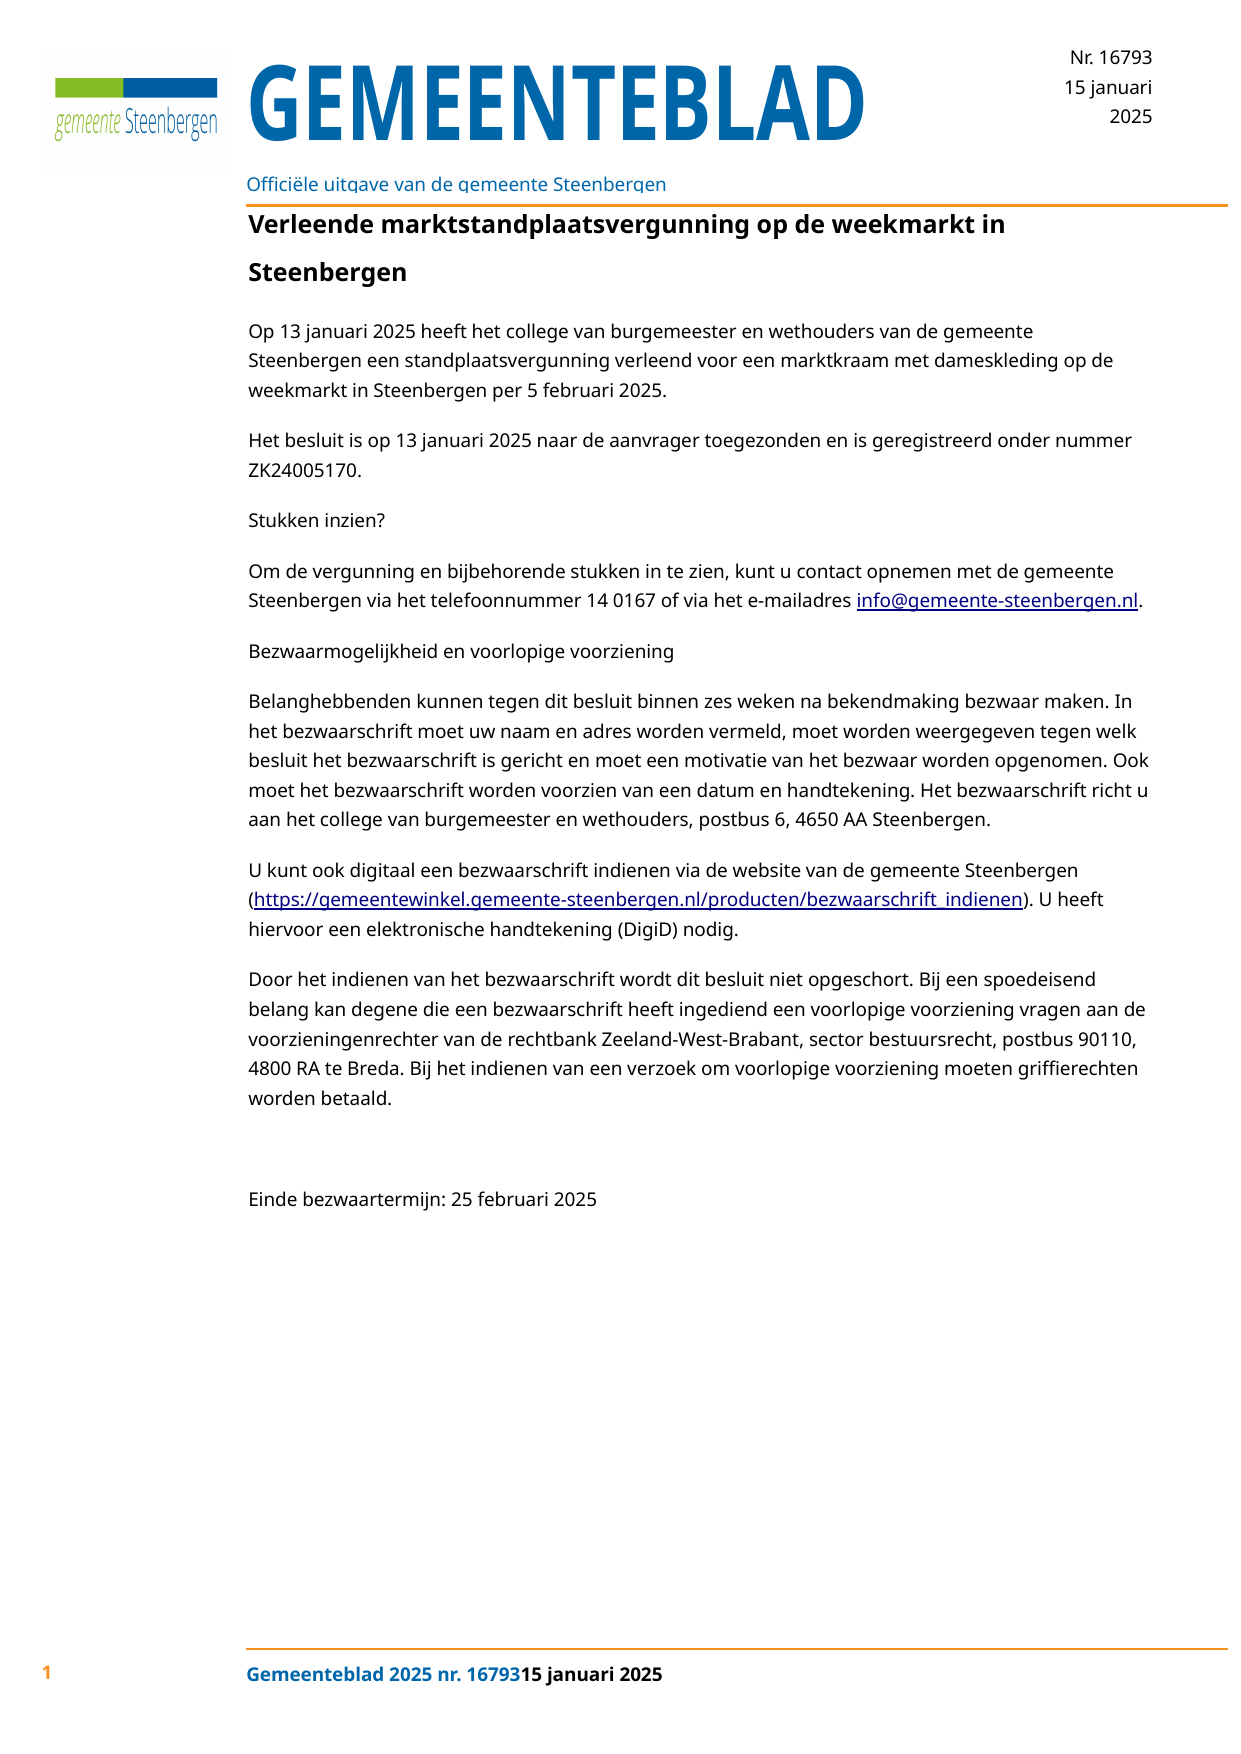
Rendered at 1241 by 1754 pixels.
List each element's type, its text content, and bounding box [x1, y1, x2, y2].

text ­ [248, 1135, 1152, 1161]
text Op 13 januari 2025 heeft het college van burgemeester en wethouders van de gemeente Steenbergen een standplaatsvergunning verleend voor een marktkraam met dameskleding op de weekmarkt in Steenbergen per 5 februari 2025. [248, 318, 1152, 403]
text Door het indienen van het bezwaarschrift wordt dit besluit niet opgeschort. Bij een spoedeisend belang kan degene die een bezwaarschrift heeft ingediend een voorlopige voorziening vragen aan de voorzieningenrechter van de rechtbank Zeeland-West-Brabant, sector bestuursrecht, postbus 90110, 4800 RA te Breda. Bij het indienen van een verzoek om voorlopige voorziening moeten griffierechten worden betaald. [248, 967, 1152, 1111]
text Stukken inzien? [248, 507, 1152, 533]
text Het besluit is op 13 januari 2025 naar de aanvrager toegezonden en is geregistreerd onder nummer ZK24005170. [248, 427, 1152, 483]
text Verleende marktstandplaatsvergunning op de weekmarkt in Steenbergen [248, 207, 1152, 288]
text U kunt ook digitaal een bezwaarschrift indienen via de website van de gemeente Steenbergen (https://gemeentewinkel.gemeente-steenbergen.nl/producten/bezwaarschrift_indienen). U heeft hiervoor een elektronische handtekening (DigiD) nodig. [248, 857, 1152, 942]
text Bezwaarmogelijkheid en voorlopige voorziening [248, 638, 1152, 664]
text Belanghebbenden kunnen tegen dit besluit binnen zes weken na bekendmaking bezwaar maken. In het bezwaarschrift moet uw naam en adres worden vermeld, moet worden weergegeven tegen welk besluit het bezwaarschrift is gericht en moet een motivatie van het bezwaar worden opgenomen. Ook moet het bezwaarschrift worden voorzien van een datum en handtekening. Het bezwaarschrift richt u aan het college van burgemeester en wethouders, postbus 6, 4650 AA Steenbergen. [248, 688, 1152, 832]
text Om de vergunning en bijbehorende stukken in te zien, kunt u contact opnemen met de gemeente Steenbergen via het telefoonnummer 14 0167 of via het e-mailadres info@gemeente-steenbergen.nl. [248, 558, 1152, 613]
text Einde bezwaartermijn: 25 februari 2025 [248, 1186, 1152, 1212]
picture [41, 47, 231, 172]
